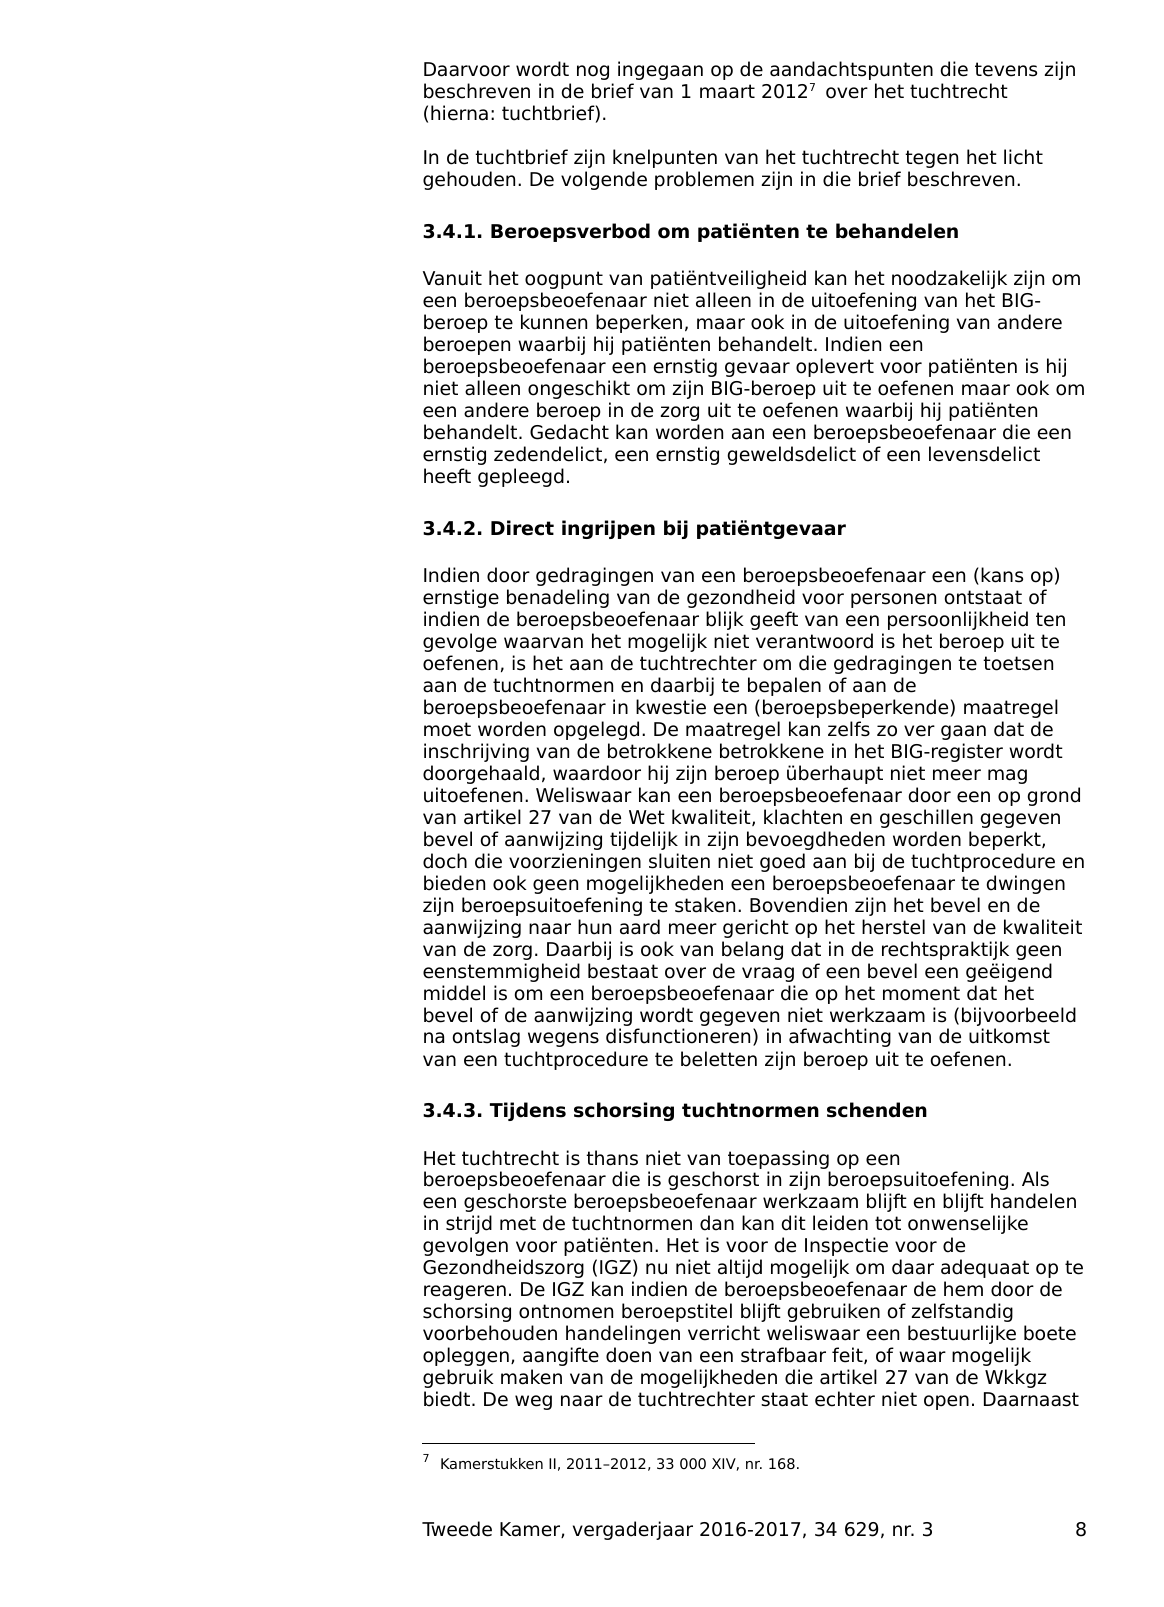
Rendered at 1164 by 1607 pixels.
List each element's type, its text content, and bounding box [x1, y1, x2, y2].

text In de tuchtbrief zijn knelpunten van het tuchtrecht tegen het licht gehouden. De volgende problemen zijn in die brief beschreven. [422, 147, 1087, 191]
subtitle 3.4.3. Tijdens schorsing tuchtnormen schenden [422, 1100, 1087, 1122]
text Indien door gedragingen van een beroepsbeoefenaar een (kans op) ernstige benadeling van de gezondheid voor personen ontstaat of indien de beroepsbeoefenaar blijk geeft van een persoonlijkheid ten gevolge waarvan het mogelijk niet verantwoord is het beroep uit te oefenen, is het aan de tuchtrechter om die gedragingen te toetsen aan de tuchtnormen en daarbij te bepalen of aan de beroepsbeoefenaar in kwestie een (beroepsbeperkende) maatregel moet worden opgelegd. De maatregel kan zelfs zo ver gaan dat de inschrijving van de betrokkene betrokkene in het BIG-register wordt doorgehaald, waardoor hij zijn beroep überhaupt niet meer mag uitoefenen. Weliswaar kan een beroepsbeoefenaar door een op grond van artikel 27 van de Wet kwaliteit, klachten en geschillen gegeven bevel of aanwijzing tijdelijk in zijn bevoegdheden worden beperkt, doch die voorzieningen sluiten niet goed aan bij de tuchtprocedure en bieden ook geen mogelijkheden een beroepsbeoefenaar te dwingen zijn beroepsuitoefening te staken. Bovendien zijn het bevel en de aanwijzing naar hun aard meer gericht op het herstel van de kwaliteit van de zorg. Daarbij is ook van belang dat in de rechtspraktijk geen eenstemmigheid bestaat over de vraag of een bevel een geëigend middel is om een beroepsbeoefenaar die op het moment dat het bevel of de aanwijzing wordt gegeven niet werkzaam is (bijvoorbeeld na ontslag wegens disfunctioneren) in afwachting van de uitkomst van een tuchtprocedure te beletten zijn beroep uit te oefenen. [422, 565, 1087, 1070]
text Vanuit het oogpunt van patiëntveiligheid kan het noodzakelijk zijn om een beroepsbeoefenaar niet alleen in de uitoefening van het BIG-beroep te kunnen beperken, maar ook in de uitoefening van andere beroepen waarbij hij patiënten behandelt. Indien een beroepsbeoefenaar een ernstig gevaar oplevert voor patiënten is hij niet alleen ongeschikt om zijn BIG-beroep uit te oefenen maar ook om een andere beroep in de zorg uit te oefenen waarbij hij patiënten behandelt. Gedacht kan worden aan een beroepsbeoefenaar die een ernstig zedendelict, een ernstig geweldsdelict of een levensdelict heeft gepleegd. [422, 268, 1087, 488]
subtitle 3.4.1. Beroepsverbod om patiënten te behandelen [422, 221, 1087, 243]
text Daarvoor wordt nog ingegaan op de aandachtspunten die tevens zijn beschreven in de brief van 1 maart 2012 over het tuchtrecht (hierna: tuchtbrief). [422, 59, 1087, 125]
subtitle 3.4.2. Direct ingrijpen bij patiëntgevaar [422, 518, 1087, 540]
text Het tuchtrecht is thans niet van toepassing op een beroepsbeoefenaar die is geschorst in zijn beroepsuitoefening. Als een geschorste beroepsbeoefenaar werkzaam blijft en blijft handelen in strijd met de tuchtnormen dan kan dit leiden tot onwenselijke gevolgen voor patiënten. Het is voor de Inspectie voor de Gezondheidszorg (IGZ) nu niet altijd mogelijk om daar adequaat op te reageren. De IGZ kan indien de beroepsbeoefenaar de hem door de schorsing ontnomen beroepstitel blijft gebruiken of zelfstandig voorbehouden handelingen verricht weliswaar een bestuurlijke boete opleggen, aangifte doen van een strafbaar feit, of waar mogelijk gebruik maken van de mogelijkheden die artikel 27 van de Wkkgz biedt. De weg naar de tuchtrechter staat echter niet open. Daarnaast [422, 1147, 1087, 1411]
text Kamerstukken II, 2011–2012, 33 000 XIV, nr. 168. [422, 1452, 1087, 1474]
